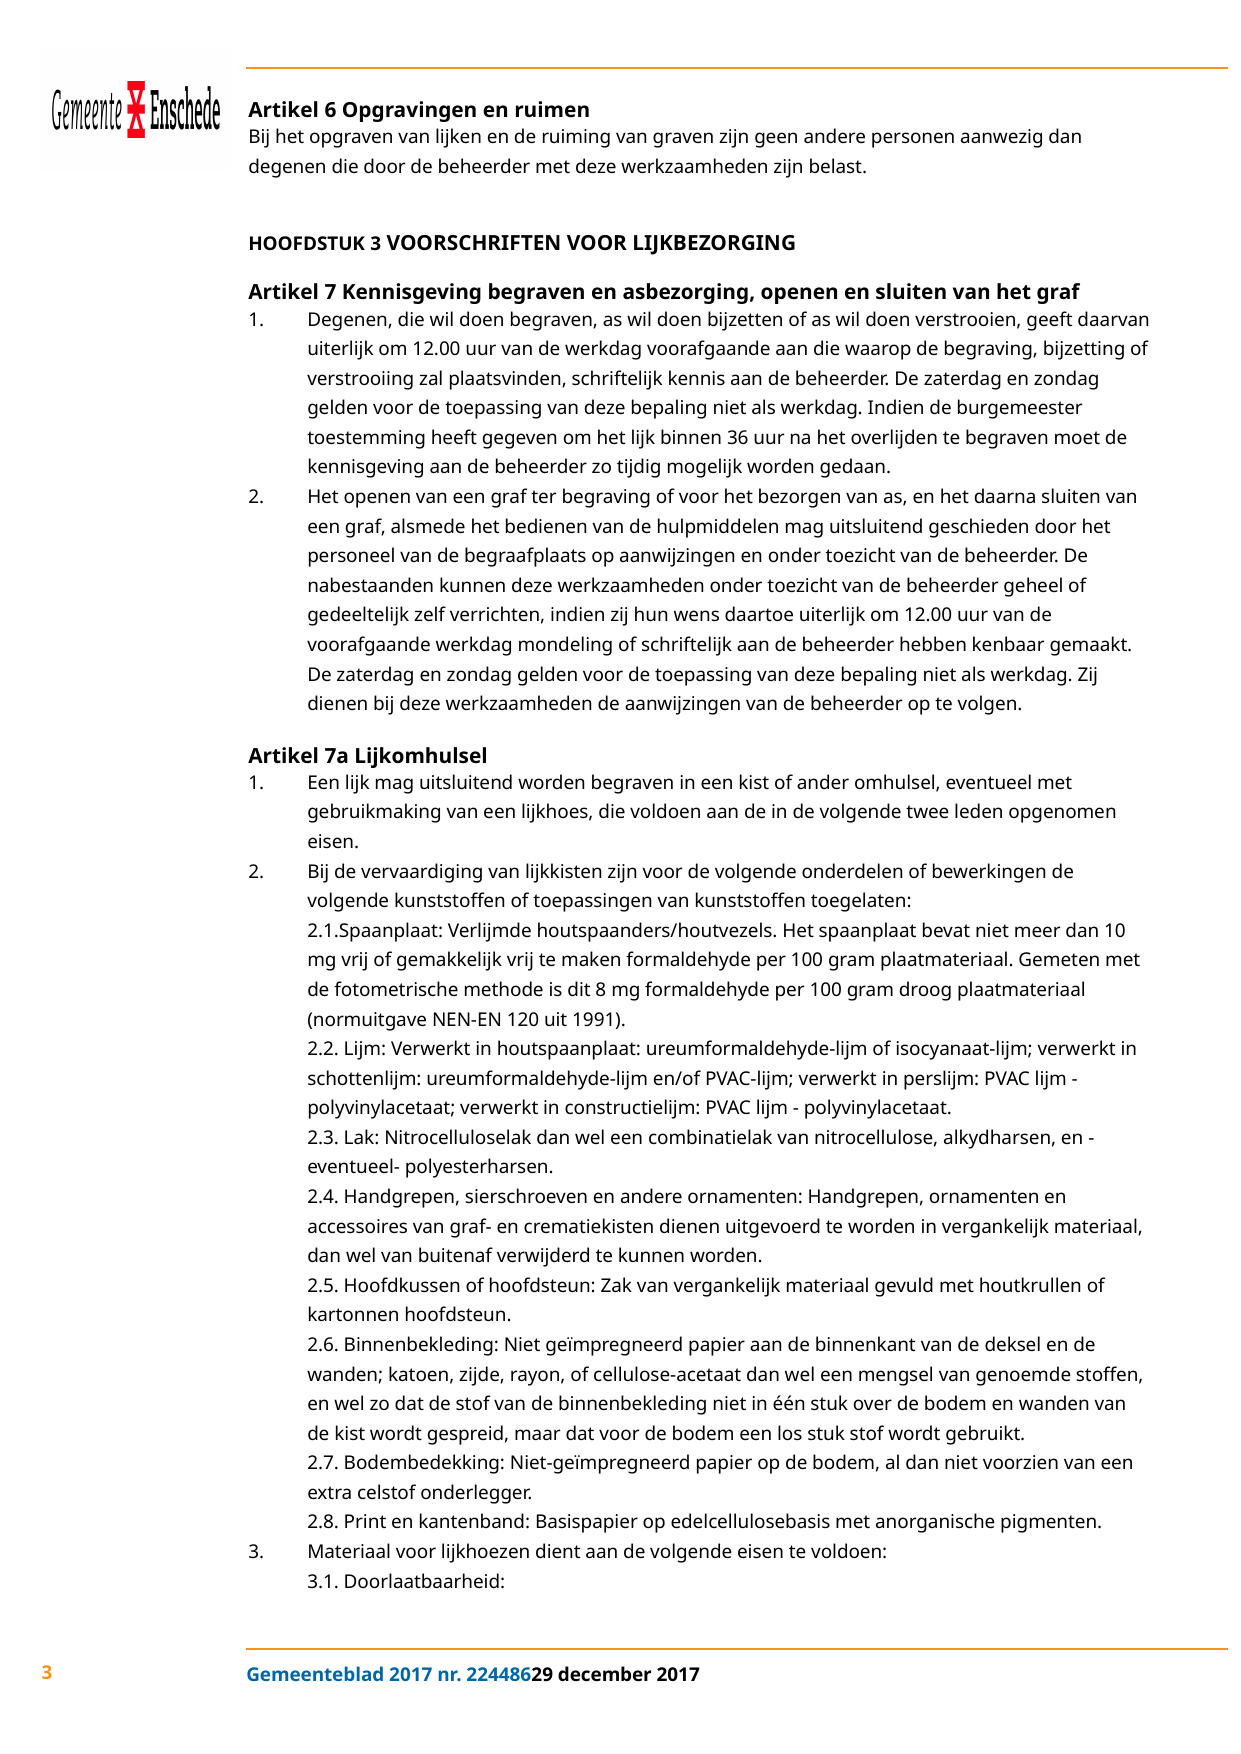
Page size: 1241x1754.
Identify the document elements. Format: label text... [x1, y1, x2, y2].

list 2.3. Lak: Nitrocelluloselak dan wel een combinatielak van nitrocellulose, alkydharsen, en -eventueel- polyesterharsen. [248, 1124, 1152, 1179]
list 2.4. Handgrepen, sierschroeven en andere ornamenten: Handgrepen, ornamenten en accessoires van graf- en crematiekisten dienen uitgevoerd te worden in vergankelijk materiaal, dan wel van buitenaf verwijderd te kunnen worden. [248, 1183, 1152, 1268]
text Artikel 7 Kennisgeving begraven en asbezorging, openen en sluiten van het graf [248, 277, 1152, 306]
list 2.5. Hoofdkussen of hoofdsteun: Zak van vergankelijk materiaal gevuld met houtkrullen of kartonnen hoofdsteun. [248, 1272, 1152, 1327]
list 3.1. Doorlaatbaarheid: [248, 1568, 1152, 1594]
list Een lijk mag uitsluitend worden begraven in een kist of ander omhulsel, eventueel met gebruikmaking van een lijkhoes, die voldoen aan de in de volgende twee leden opgenomen eisen. [248, 769, 1152, 854]
text Artikel 6 Opgravingen en ruimen [248, 95, 1152, 123]
list Het openen van een graf ter begraving of voor het bezorgen van as, en het daarna sluiten van een graf, alsmede het bedienen van de hulpmiddelen mag uitsluitend geschieden door het personeel van de begraafplaats op aanwijzingen en onder toezicht van de beheerder. De nabestaanden kunnen deze werkzaamheden onder toezicht van de beheerder geheel of gedeeltelijk zelf verrichten, indien zij hun wens daartoe uiterlijk om 12.00 uur van de voorafgaande werkdag mondeling of schriftelijk aan de beheerder hebben kenbaar gemaakt. De zaterdag en zondag gelden voor de toepassing van deze bepaling niet als werkdag. Zij dienen bij deze werkzaamheden de aanwijzingen van de beheerder op te volgen. [248, 483, 1152, 716]
list 2.6. Binnenbekleding: Niet geïmpregneerd papier aan de binnenkant van de deksel en de wanden; katoen, zijde, rayon, of cellulose-acetaat dan wel een mengsel van genoemde stoffen, en wel zo dat de stof van de binnenbekleding niet in één stuk over de bodem en wanden van de kist wordt gespreid, maar dat voor de bodem een los stuk stof wordt gebruikt. [248, 1331, 1152, 1446]
list Degenen, die wil doen begraven, as wil doen bijzetten of as wil doen verstrooien, geeft daarvan uiterlijk om 12.00 uur van de werkdag voorafgaande aan die waarop de begraving, bijzetting of verstrooiing zal plaatsvinden, schriftelijk kennis aan de beheerder. De zaterdag en zondag gelden voor de toepassing van deze bepaling niet als werkdag. Indien de burgemeester toestemming heeft gegeven om het lijk binnen 36 uur na het overlijden te begraven moet de kennisgeving aan de beheerder zo tijdig mogelijk worden gedaan. [248, 306, 1152, 479]
list 2.2. Lijm: Verwerkt in houtspaanplaat: ureumformaldehyde-lijm of isocyanaat-lijm; verwerkt in schottenlijm: ureumformaldehyde-lijm en/of PVAC-lijm; verwerkt in perslijm: PVAC lijm - polyvinylacetaat; verwerkt in constructielijm: PVAC lijm - polyvinylacetaat. [248, 1035, 1152, 1120]
list 2.7. Bodembedekking: Niet-geïmpregneerd papier op de bodem, al dan niet voorzien van een extra celstof onderlegger. [248, 1449, 1152, 1505]
text Bij het opgraven van lijken en de ruiming van graven zijn geen andere personen aanwezig dan degenen die door de beheerder met deze werkzaamheden zijn belast. [248, 123, 1152, 178]
list Materiaal voor lijkhoezen dient aan de volgende eisen te voldoen: [248, 1538, 1152, 1564]
text HOOFDSTUK 3 VOORSCHRIFTEN VOOR LIJKBEZORGING [248, 228, 1152, 256]
list Bij de vervaardiging van lijkkisten zijn voor de volgende onderdelen of bewerkingen de volgende kunststoffen of toepassingen van kunststoffen toegelaten: [248, 858, 1152, 913]
text Artikel 7a Lijkomhulsel [248, 741, 1152, 769]
list 2.1.Spaanplaat: Verlijmde houtspaanders/houtvezels. Het spaanplaat bevat niet meer dan 10 mg vrij of gemakkelijk vrij te maken formaldehyde per 100 gram plaatmateriaal. Gemeten met de fotometrische methode is dit 8 mg formaldehyde per 100 gram droog plaatmateriaal (normuitgave NEN-EN 120 uit 1991). [248, 917, 1152, 1032]
list 2.8. Print en kantenband: Basispapier op edelcellulosebasis met anorganische pigmenten. [248, 1509, 1152, 1534]
picture [41, 47, 231, 172]
